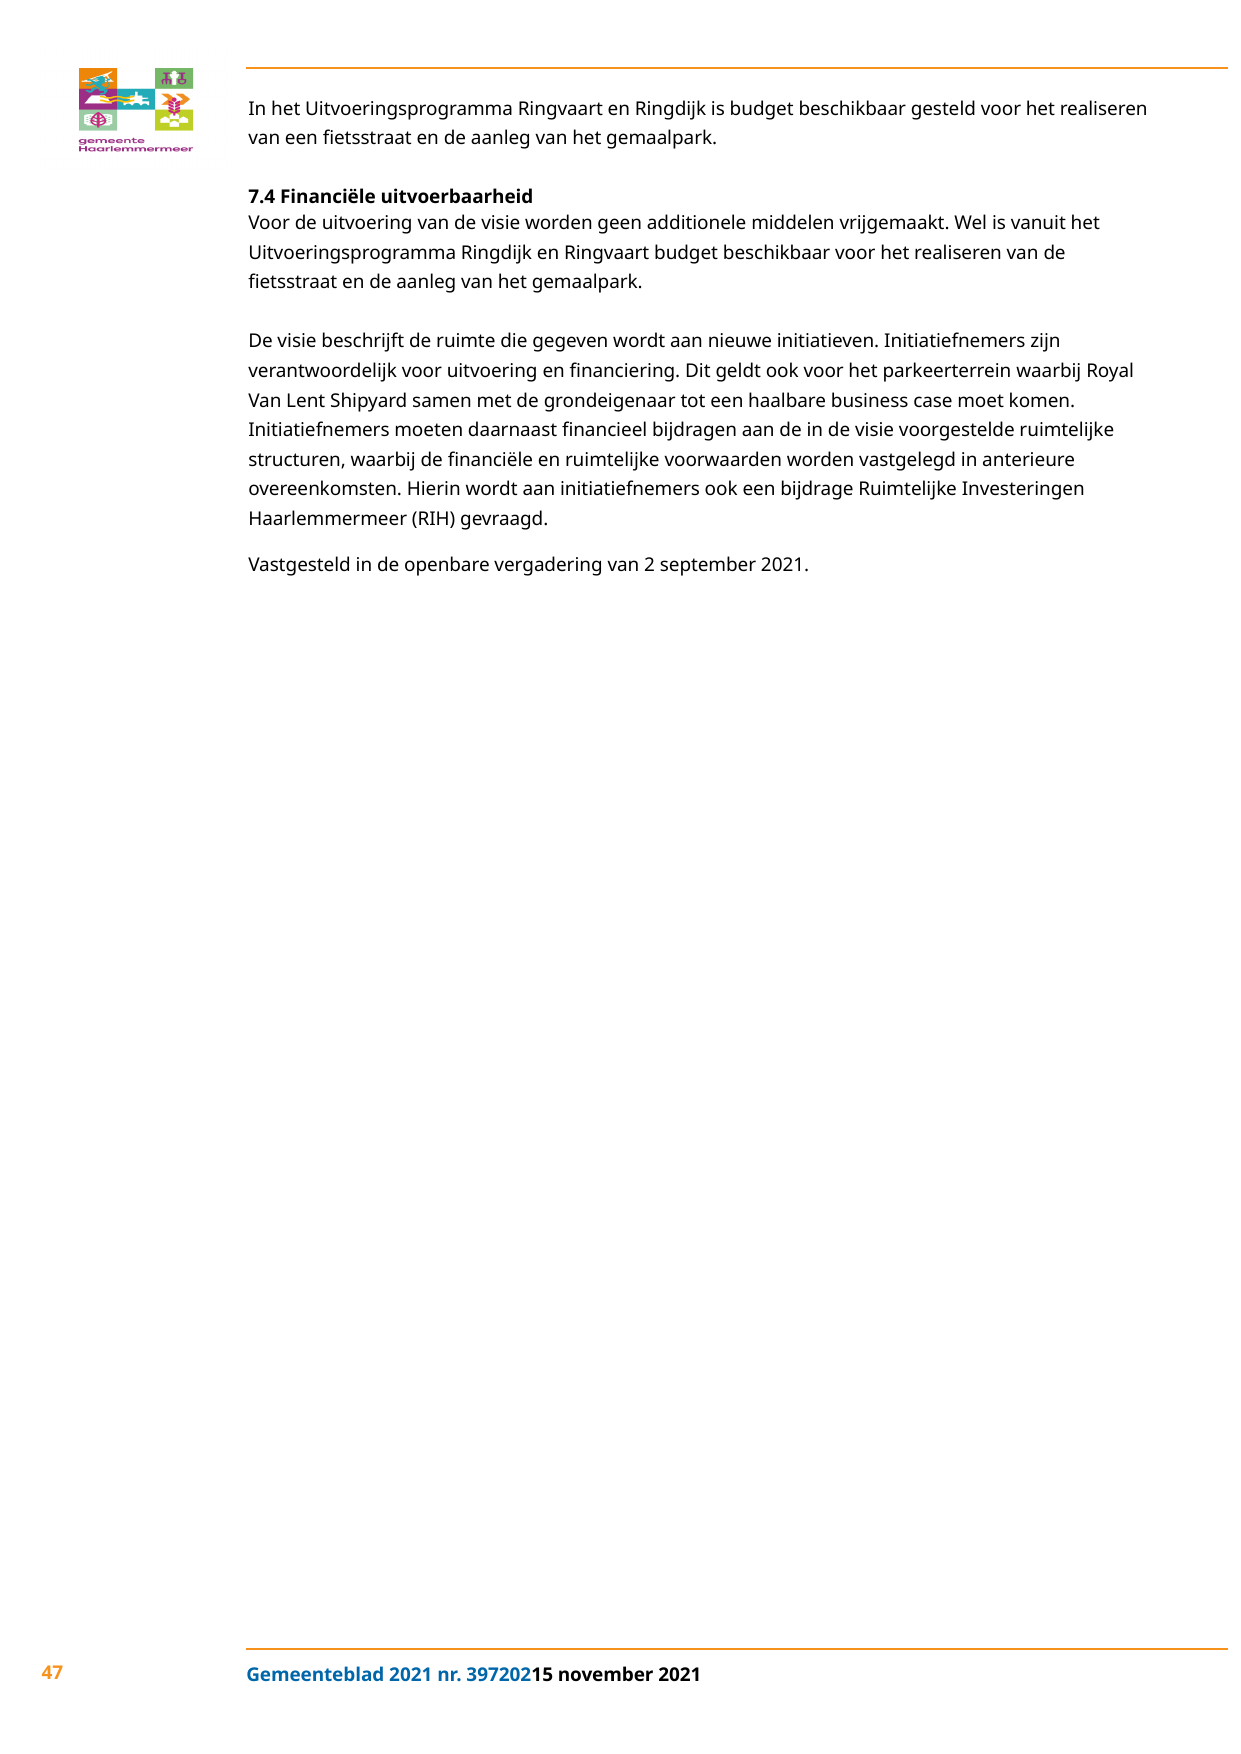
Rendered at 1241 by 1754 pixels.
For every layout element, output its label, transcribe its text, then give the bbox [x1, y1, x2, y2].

text In het Uitvoeringsprogramma Ringvaart en Ringdijk is budget beschikbaar gesteld voor het realiseren van een fietsstraat en de aanleg van het gemaalpark. [248, 95, 1152, 150]
text 7.4 Financiële uitvoerbaarheid [248, 183, 1152, 209]
text Vastgesteld in de openbare vergadering van 2 september 2021. [248, 551, 1152, 576]
text De visie beschrijft de ruimte die gegeven wordt aan nieuwe initiatieven. Initiatiefnemers zijn verantwoordelijk voor uitvoering en financiering. Dit geldt ook voor het parkeerterrein waarbij Royal Van Lent Shipyard samen met de grondeigenaar tot een haalbare business case moet komen. Initiatiefnemers moeten daarnaast financieel bijdragen aan de in de visie voorgestelde ruimtelijke structuren, waarbij de financiële en ruimtelijke voorwaarden worden vastgelegd in anterieure overeenkomsten. Hierin wordt aan initiatiefnemers ook een bijdrage Ruimtelijke Investeringen Haarlemmermeer (RIH) gevraagd. [248, 328, 1152, 531]
picture [41, 47, 231, 172]
text Voor de uitvoering van de visie worden geen additionele middelen vrijgemaakt. Wel is vanuit het Uitvoeringsprogramma Ringdijk en Ringvaart budget beschikbaar voor het realiseren van de fietsstraat en de aanleg van het gemaalpark. [248, 209, 1152, 294]
